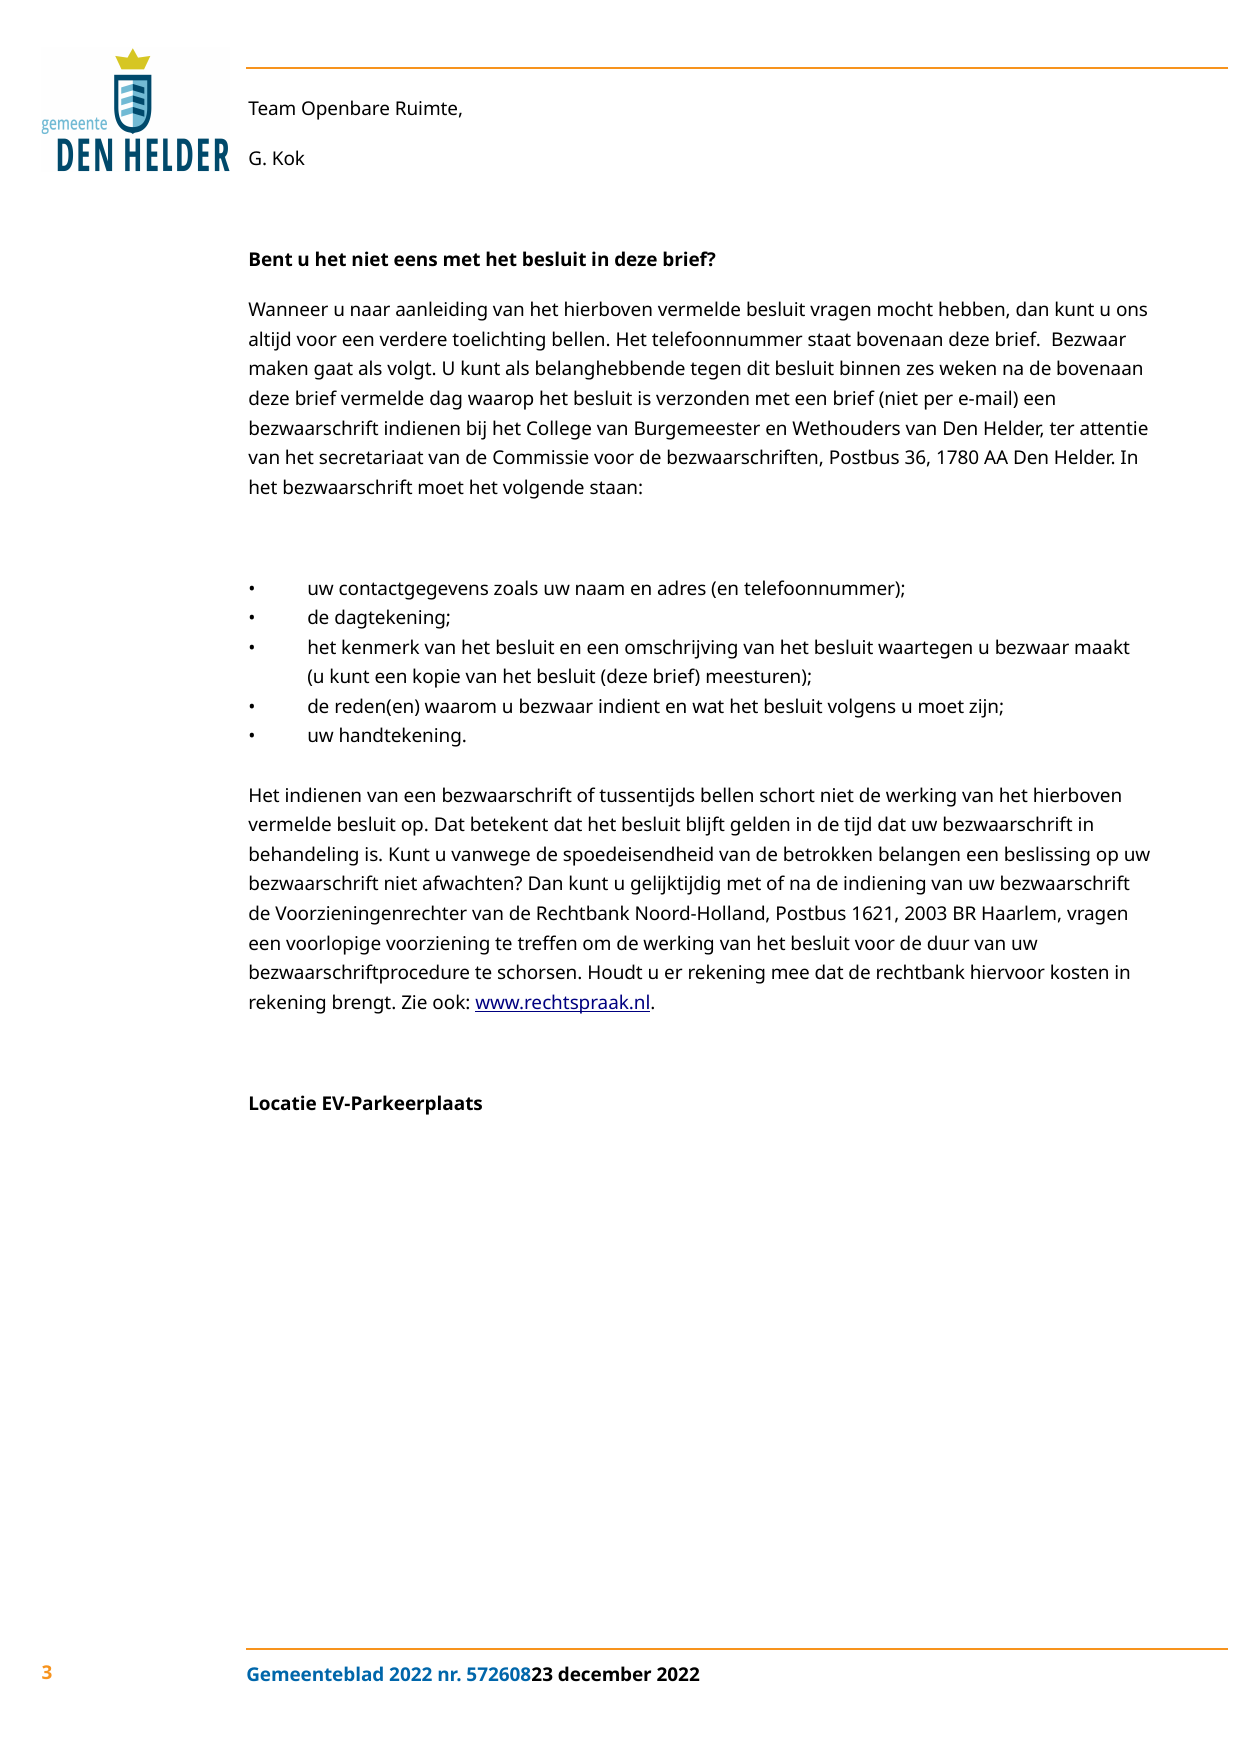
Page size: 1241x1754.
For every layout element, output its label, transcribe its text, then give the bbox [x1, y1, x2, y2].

picture [63, 144, 68, 165]
text Bent u het niet eens met het besluit in deze brief? [248, 246, 1152, 272]
list de reden(en) waarom u bezwaar indient en wat het besluit volgens u moet zijn; [248, 693, 1152, 719]
text Team Openbare Ruimte, [248, 95, 1152, 121]
list uw contactgegevens zoals uw naam en adres (en telefoonnummer); [248, 575, 1152, 601]
picture [41, 47, 231, 172]
text Wanneer u naar aanleiding van het hierboven vermelde besluit vragen mocht hebben, dan kunt u ons altijd voor een verdere toelichting bellen. Het telefoonnummer staat bovenaan deze brief. Bezwaar maken gaat als volgt. U kunt als belanghebbende tegen dit besluit binnen zes weken na de bovenaan deze brief vermelde dag waarop het besluit is verzonden met een brief (niet per e-mail) een bezwaarschrift indienen bij het College van Burgemeester en Wethouders van Den Helder, ter attentie van het secretariaat van de Commissie voor de bezwaarschriften, Postbus 36, 1780 AA Den Helder. In het bezwaarschrift moet het volgende staan: [248, 296, 1152, 500]
list uw handtekening. [248, 723, 1152, 748]
list het kenmerk van het besluit en een omschrijving van het besluit waartegen u bezwaar maakt (u kunt een kopie van het besluit (deze brief) meesturen); [248, 634, 1152, 689]
picture [182, 144, 187, 165]
text Het indienen van een bezwaarschrift of tussentijds bellen schort niet de werking van het hierboven vermelde besluit op. Dat betekent dat het besluit blijft gelden in de tijd dat uw bezwaarschrift in behandeling is. Kunt u vanwege de spoedeisendheid van de betrokken belangen een beslissing op uw bezwaarschrift niet afwachten? Dan kunt u gelijktijdig met of na de indiening van uw bezwaarschrift de Voorzieningenrechter van de Rechtbank Noord-Holland, Postbus 1621, 2003 BR Haarlem, vragen een voorlopige voorziening te treffen om de werking van het besluit voor de duur van uw bezwaarschriftprocedure te schorsen. Houdt u er rekening mee dat de rechtbank hiervoor kosten in rekening brengt. Zie ook: www.rechtspraak.nl. [248, 782, 1152, 1015]
picture [100, 154, 106, 172]
picture [220, 160, 224, 172]
text Locatie EV-Parkeerplaats [248, 1090, 1152, 1116]
list de dagtekening; [248, 604, 1152, 630]
text G. Kok [248, 145, 1152, 171]
picture [130, 157, 135, 172]
